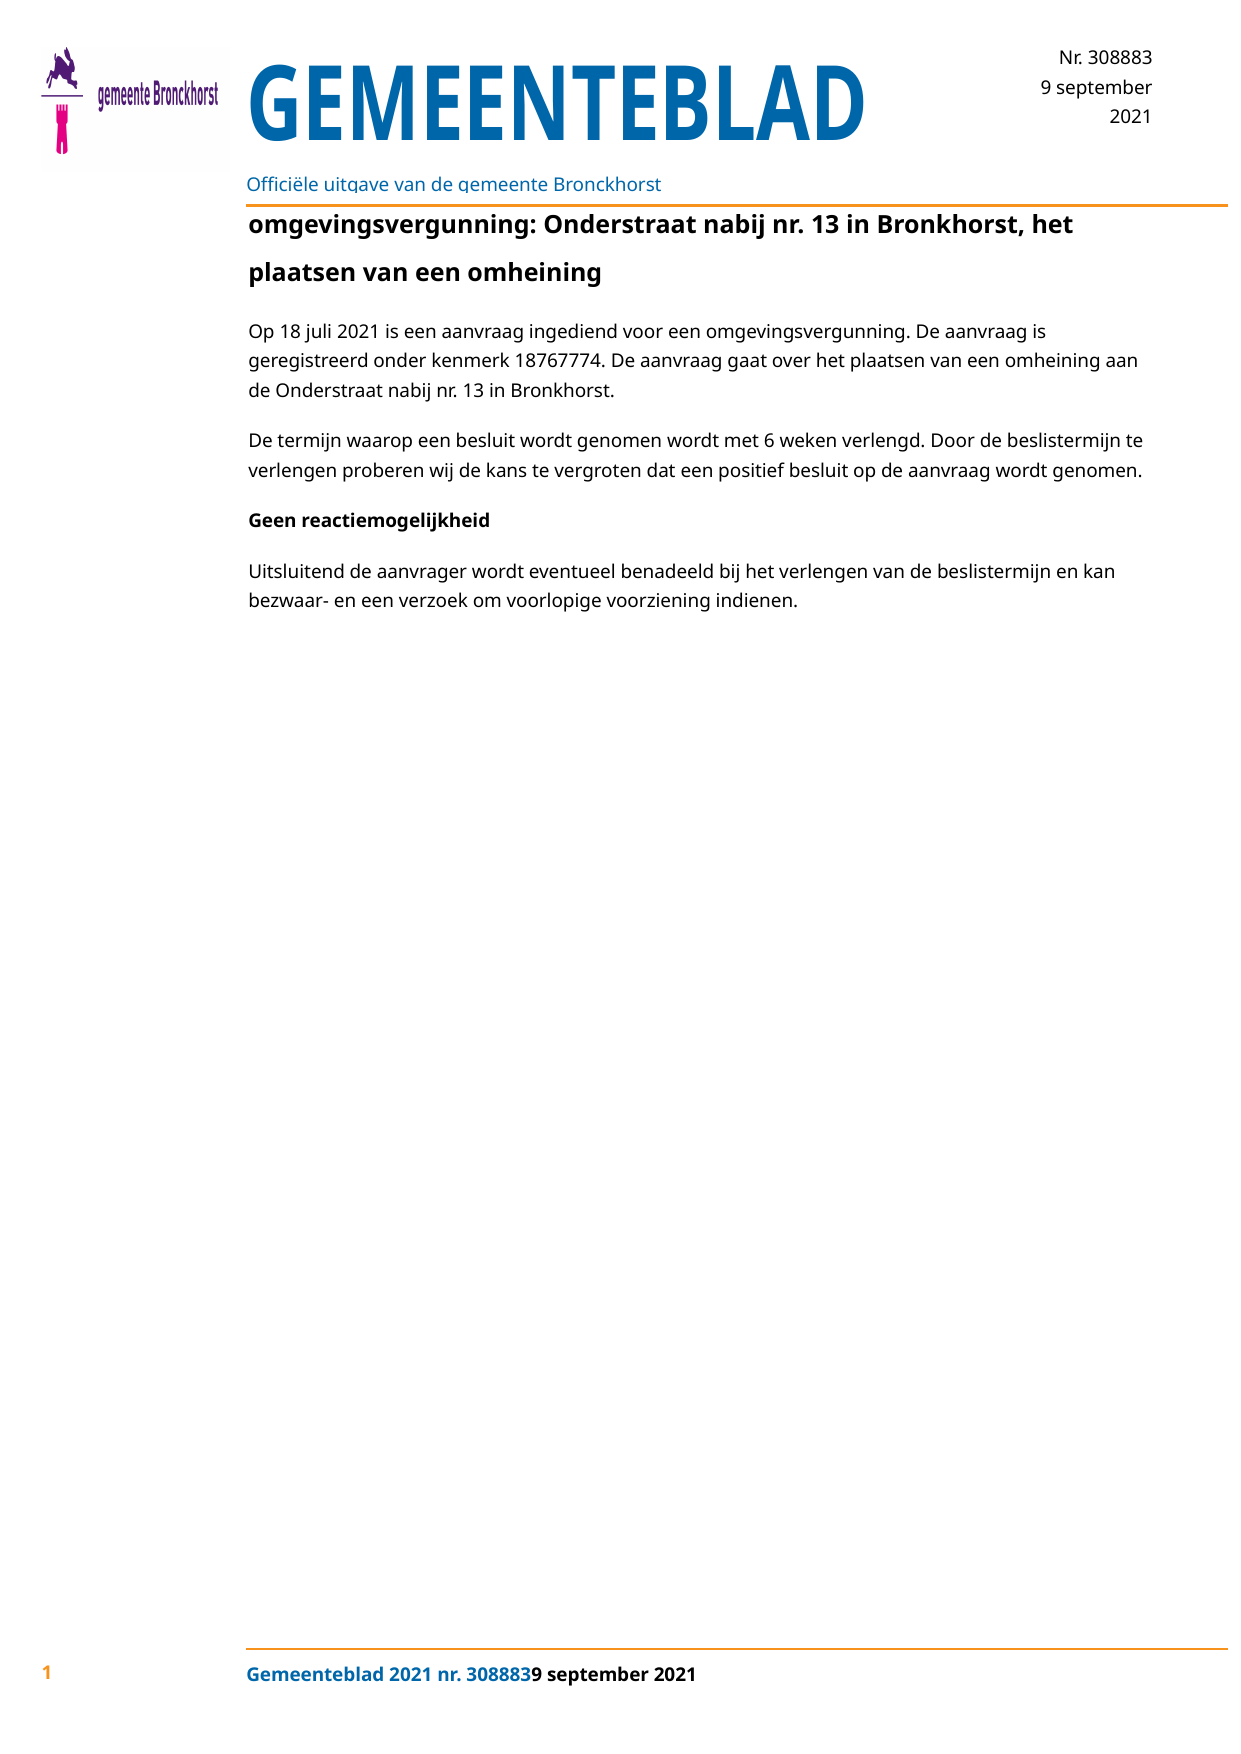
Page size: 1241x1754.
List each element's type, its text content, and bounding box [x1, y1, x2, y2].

text Uitsluitend de aanvrager wordt eventueel benadeeld bij het verlengen van de beslistermijn en kan bezwaar- en een verzoek om voorlopige voorziening indienen. [248, 558, 1152, 613]
text De termijn waarop een besluit wordt genomen wordt met 6 weken verlengd. Door de beslistermijn te verlengen proberen wij de kans te vergroten dat een positief besluit op de aanvraag wordt genomen. [248, 427, 1152, 483]
text omgevingsvergunning: Onderstraat nabij nr. 13 in Bronkhorst, het plaatsen van een omheining [248, 207, 1152, 288]
picture [41, 47, 231, 172]
text Op 18 juli 2021 is een aanvraag ingediend voor een omgevingsvergunning. De aanvraag is geregistreerd onder kenmerk 18767774. De aanvraag gaat over het plaatsen van een omheining aan de Onderstraat nabij nr. 13 in Bronkhorst. [248, 318, 1152, 403]
text Geen reactiemogelijkheid [248, 507, 1152, 533]
